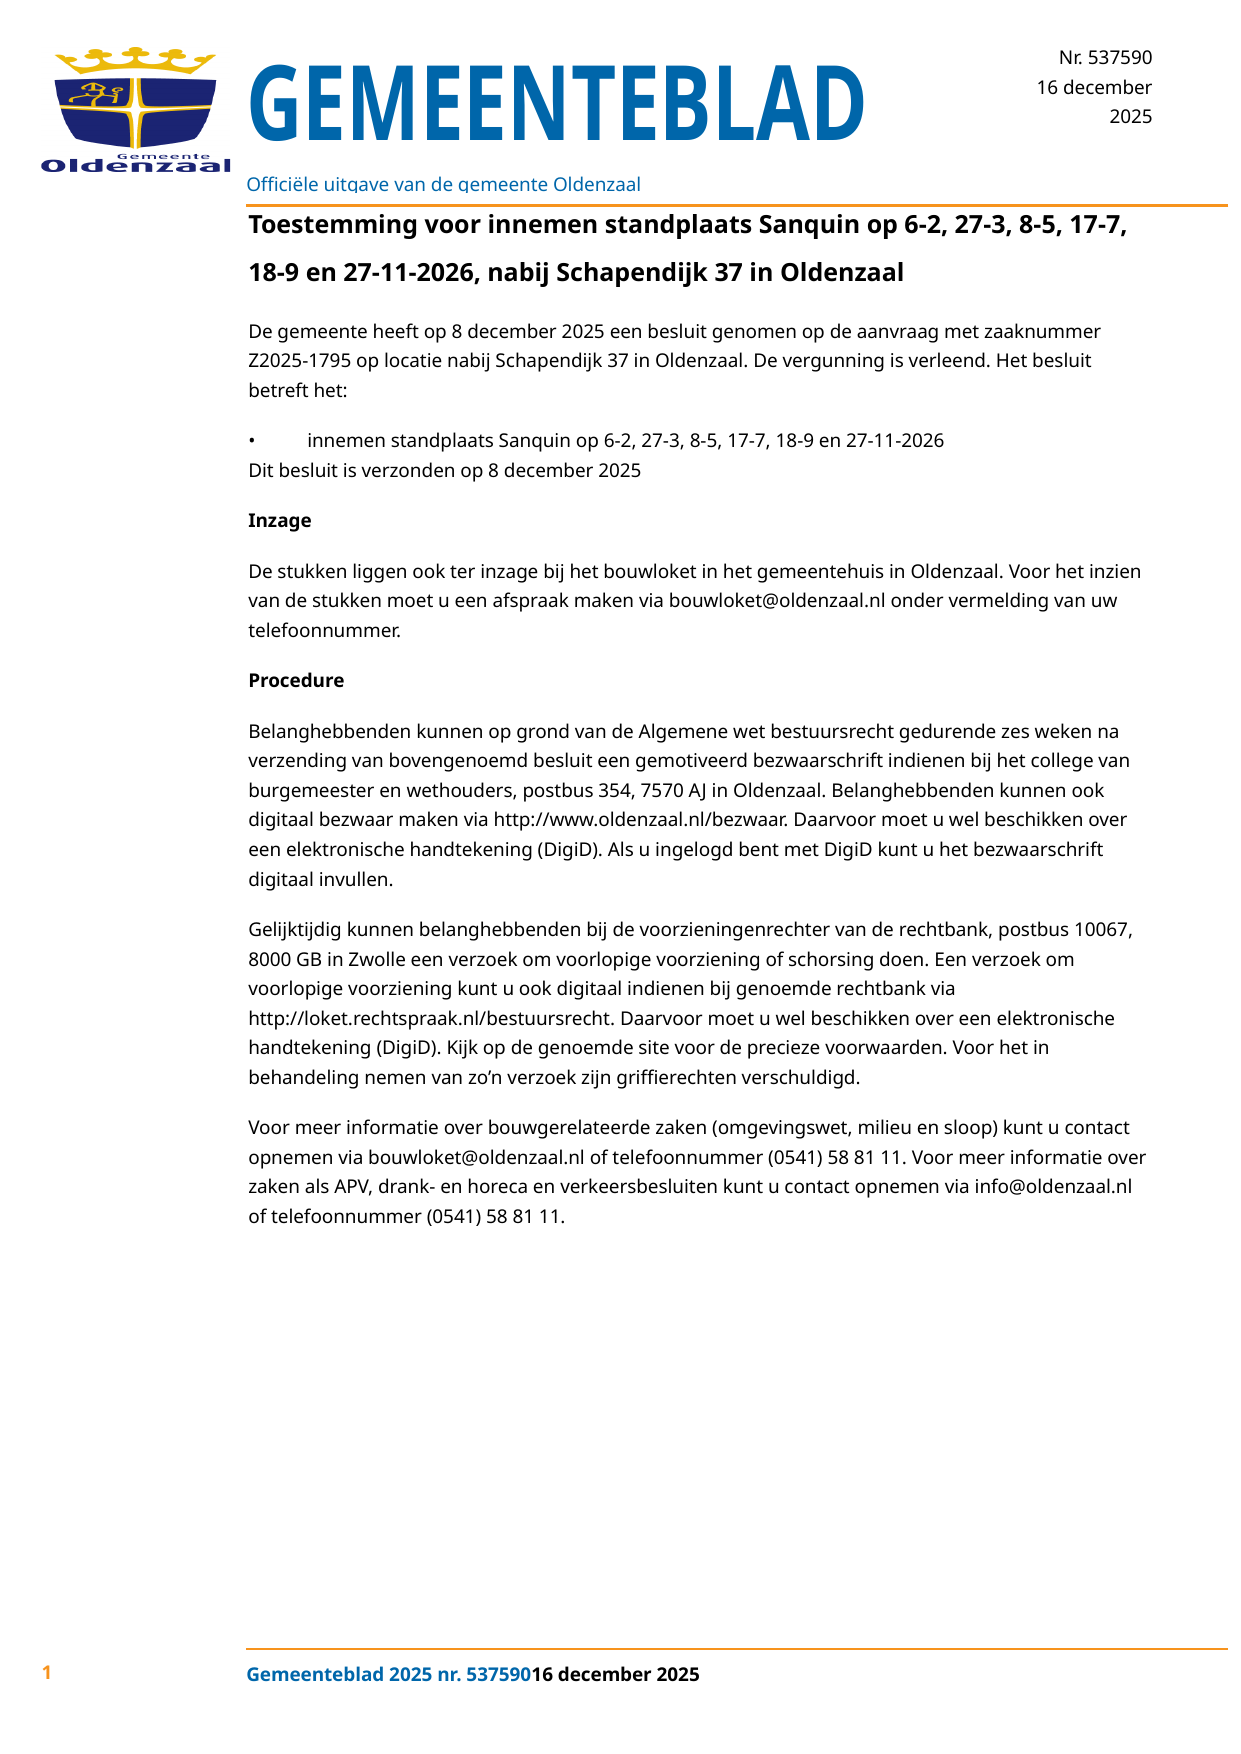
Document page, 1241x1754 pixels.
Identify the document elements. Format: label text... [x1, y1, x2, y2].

picture [41, 47, 231, 172]
list innemen standplaats Sanquin op 6-2, 27-3, 8-5, 17-7, 18-9 en 27-11-2026 [248, 427, 1152, 453]
text Dit besluit is verzonden op 8 december 2025 [248, 457, 1152, 483]
text Procedure [248, 667, 1152, 693]
text De stukken liggen ook ter inzage bij het bouwloket in het gemeentehuis in Oldenzaal. Voor het inzien van de stukken moet u een afspraak maken via bouwloket@oldenzaal.nl onder vermelding van uw telefoonnummer. [248, 558, 1152, 643]
text De gemeente heeft op 8 december 2025 een besluit genomen op de aanvraag met zaaknummer Z2025-1795 op locatie nabij Schapendijk 37 in Oldenzaal. De vergunning is verleend. Het besluit betreft het: [248, 318, 1152, 403]
text Voor meer informatie over bouwgerelateerde zaken (omgevingswet, milieu en sloop) kunt u contact opnemen via bouwloket@oldenzaal.nl of telefoonnummer (0541) 58 81 11. Voor meer informatie over zaken als APV, drank- en horeca en verkeersbesluiten kunt u contact opnemen via info@oldenzaal.nl of telefoonnummer (0541) 58 81 11. [248, 1114, 1152, 1229]
text Inzage [248, 507, 1152, 533]
text Belanghebbenden kunnen op grond van de Algemene wet bestuursrecht gedurende zes weken na verzending van bovengenoemd besluit een gemotiveerd bezwaarschrift indienen bij het college van burgemeester en wethouders, postbus 354, 7570 AJ in Oldenzaal. Belanghebbenden kunnen ook digitaal bezwaar maken via http://www.oldenzaal.nl/bezwaar. Daarvoor moet u wel beschikken over een elektronische handtekening (DigiD). Als u ingelogd bent met DigiD kunt u het bezwaarschrift digitaal invullen. [248, 718, 1152, 892]
text Gelijktijdig kunnen belanghebbenden bij de voorzieningenrechter van de rechtbank, postbus 10067, 8000 GB in Zwolle een verzoek om voorlopige voorziening of schorsing doen. Een verzoek om voorlopige voorziening kunt u ook digitaal indienen bij genoemde rechtbank via http://loket.rechtspraak.nl/bestuursrecht. Daarvoor moet u wel beschikken over een elektronische handtekening (DigiD). Kijk op de genoemde site voor de precieze voorwaarden. Voor het in behandeling nemen van zo’n verzoek zijn griffierechten verschuldigd. [248, 916, 1152, 1090]
text Toestemming voor innemen standplaats Sanquin op 6-2, 27-3, 8-5, 17-7, 18-9 en 27-11-2026, nabij Schapendijk 37 in Oldenzaal [248, 207, 1152, 288]
